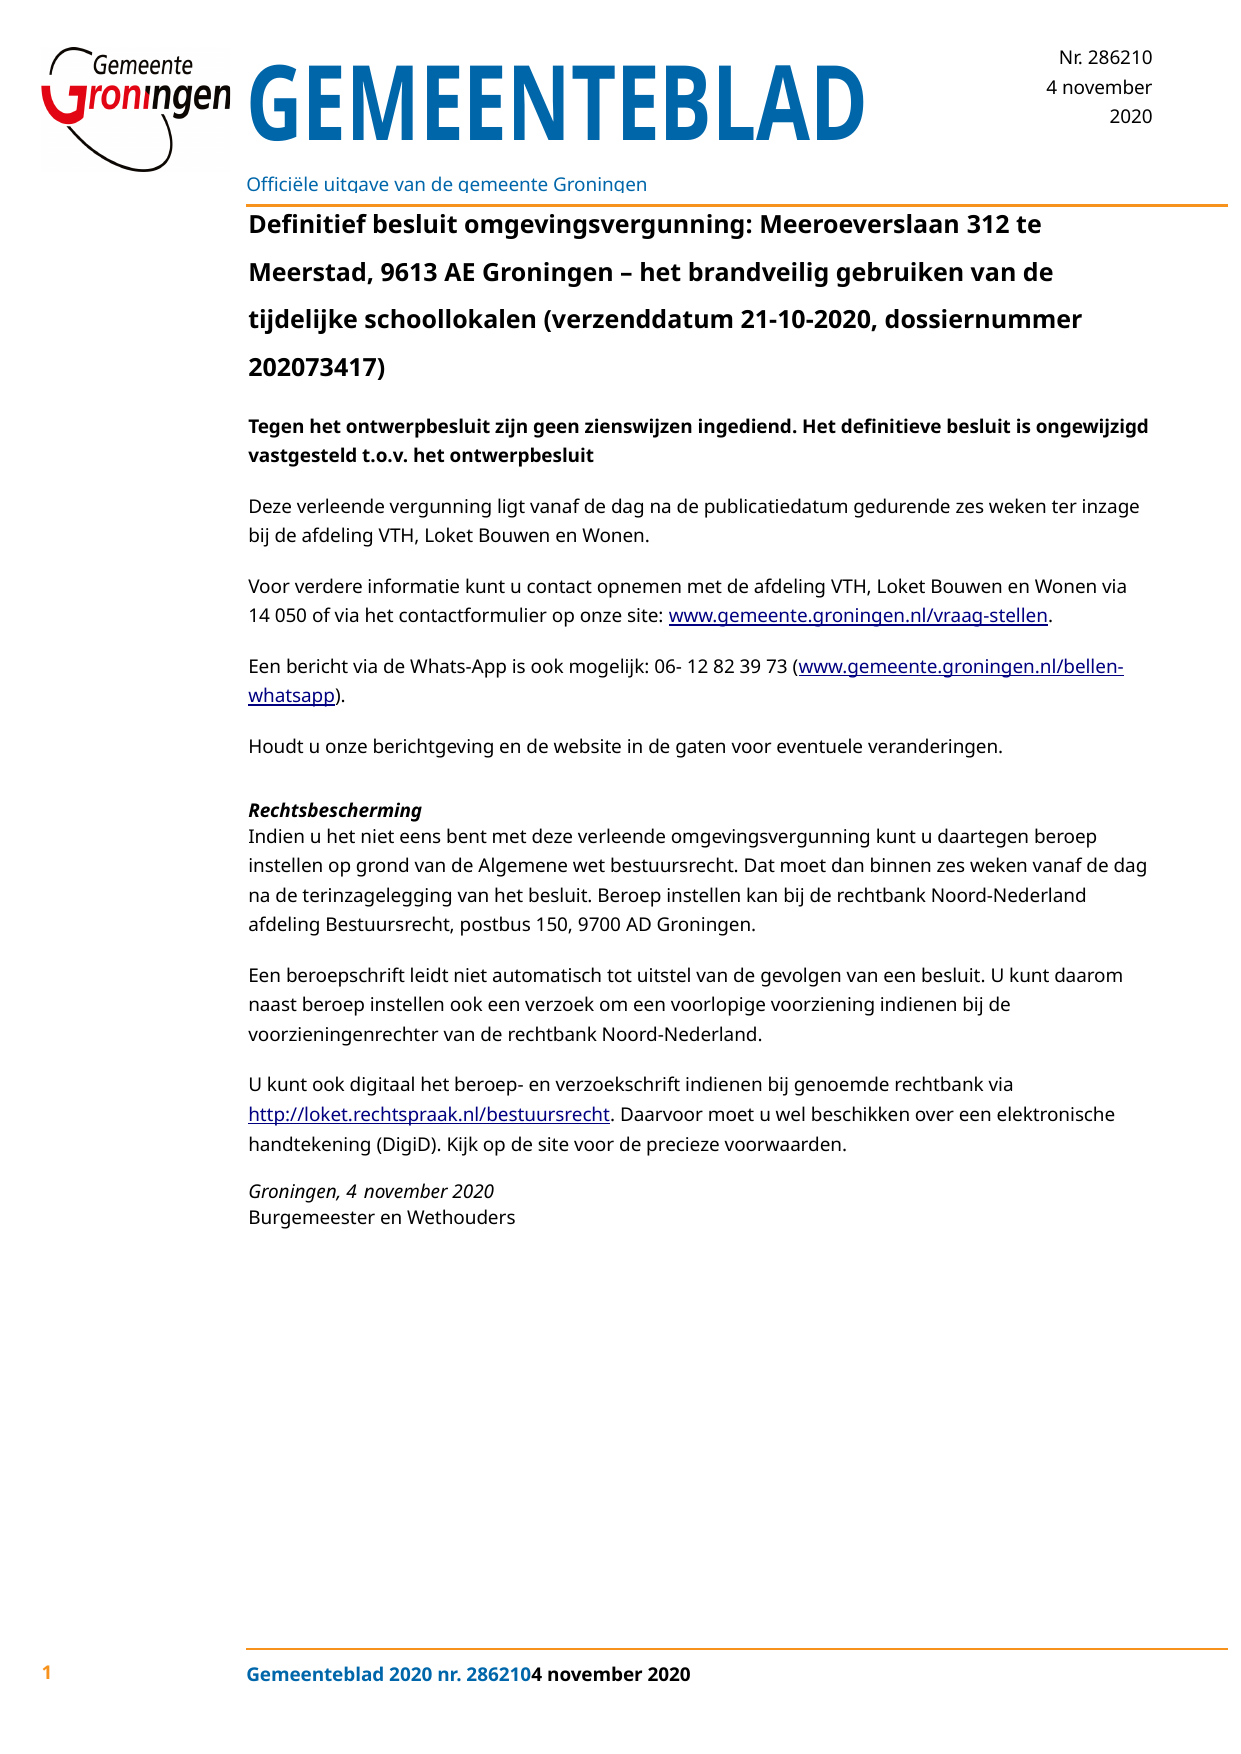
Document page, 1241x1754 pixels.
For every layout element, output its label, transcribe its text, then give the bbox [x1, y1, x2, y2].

text Deze verleende vergunning ligt vanaf de dag na de publicatiedatum gedurende zes weken ter inzage bij de afdeling VTH, Loket Bouwen en Wonen. [248, 493, 1152, 548]
text Rechtsbescherming [248, 797, 1152, 823]
text Groningen, 4 november 2020 [248, 1178, 1152, 1204]
text Voor verdere informatie kunt u contact opnemen met de afdeling VTH, Loket Bouwen en Wonen via 14 050 of via het contactformulier op onze site: www.gemeente.groningen.nl/vraag-stellen. [248, 573, 1152, 628]
text Definitief besluit omgevingsvergunning: Meeroeverslaan 312 te Meerstad, 9613 AE Groningen – het brandveilig gebruiken van de tijdelijke schoollokalen (verzenddatum 21-10-2020, dossiernummer 202073417) [248, 207, 1152, 384]
text U kunt ook digitaal het beroep- en verzoekschrift indienen bij genoemde rechtbank via http://loket.rechtspraak.nl/bestuursrecht. Daarvoor moet u wel beschikken over een elektronische handtekening (DigiD). Kijk op de site voor de precieze voorwaarden. [248, 1072, 1152, 1156]
text Tegen het ontwerpbesluit zijn geen zienswijzen ingediend. Het definitieve besluit is ongewijzigd vastgesteld t.o.v. het ontwerpbesluit [248, 413, 1152, 468]
text Een bericht via de Whats-App is ook mogelijk: 06- 12 82 39 73 (www.gemeente.groningen.nl/bellen-whatsapp). [248, 653, 1152, 708]
text Indien u het niet eens bent met deze verleende omgevingsvergunning kunt u daartegen beroep instellen op grond van de Algemene wet bestuursrecht. Dat moet dan binnen zes weken vanaf de dag na de terinzagelegging van het besluit. Beroep instellen kan bij de rechtbank Noord-Nederland afdeling Bestuursrecht, postbus 150, 9700 AD Groningen. [248, 823, 1152, 937]
text Burgemeester en Wethouders [248, 1204, 1152, 1230]
text Een beroepschrift leidt niet automatisch tot uitstel van de gevolgen van een besluit. U kunt daarom naast beroep instellen ook een verzoek om een voorlopige voorziening indienen bij de voorzieningenrechter van de rechtbank Noord-Nederland. [248, 962, 1152, 1047]
text Houdt u onze berichtgeving en de website in de gaten voor eventuele veranderingen. [248, 733, 1152, 759]
picture [41, 47, 231, 172]
